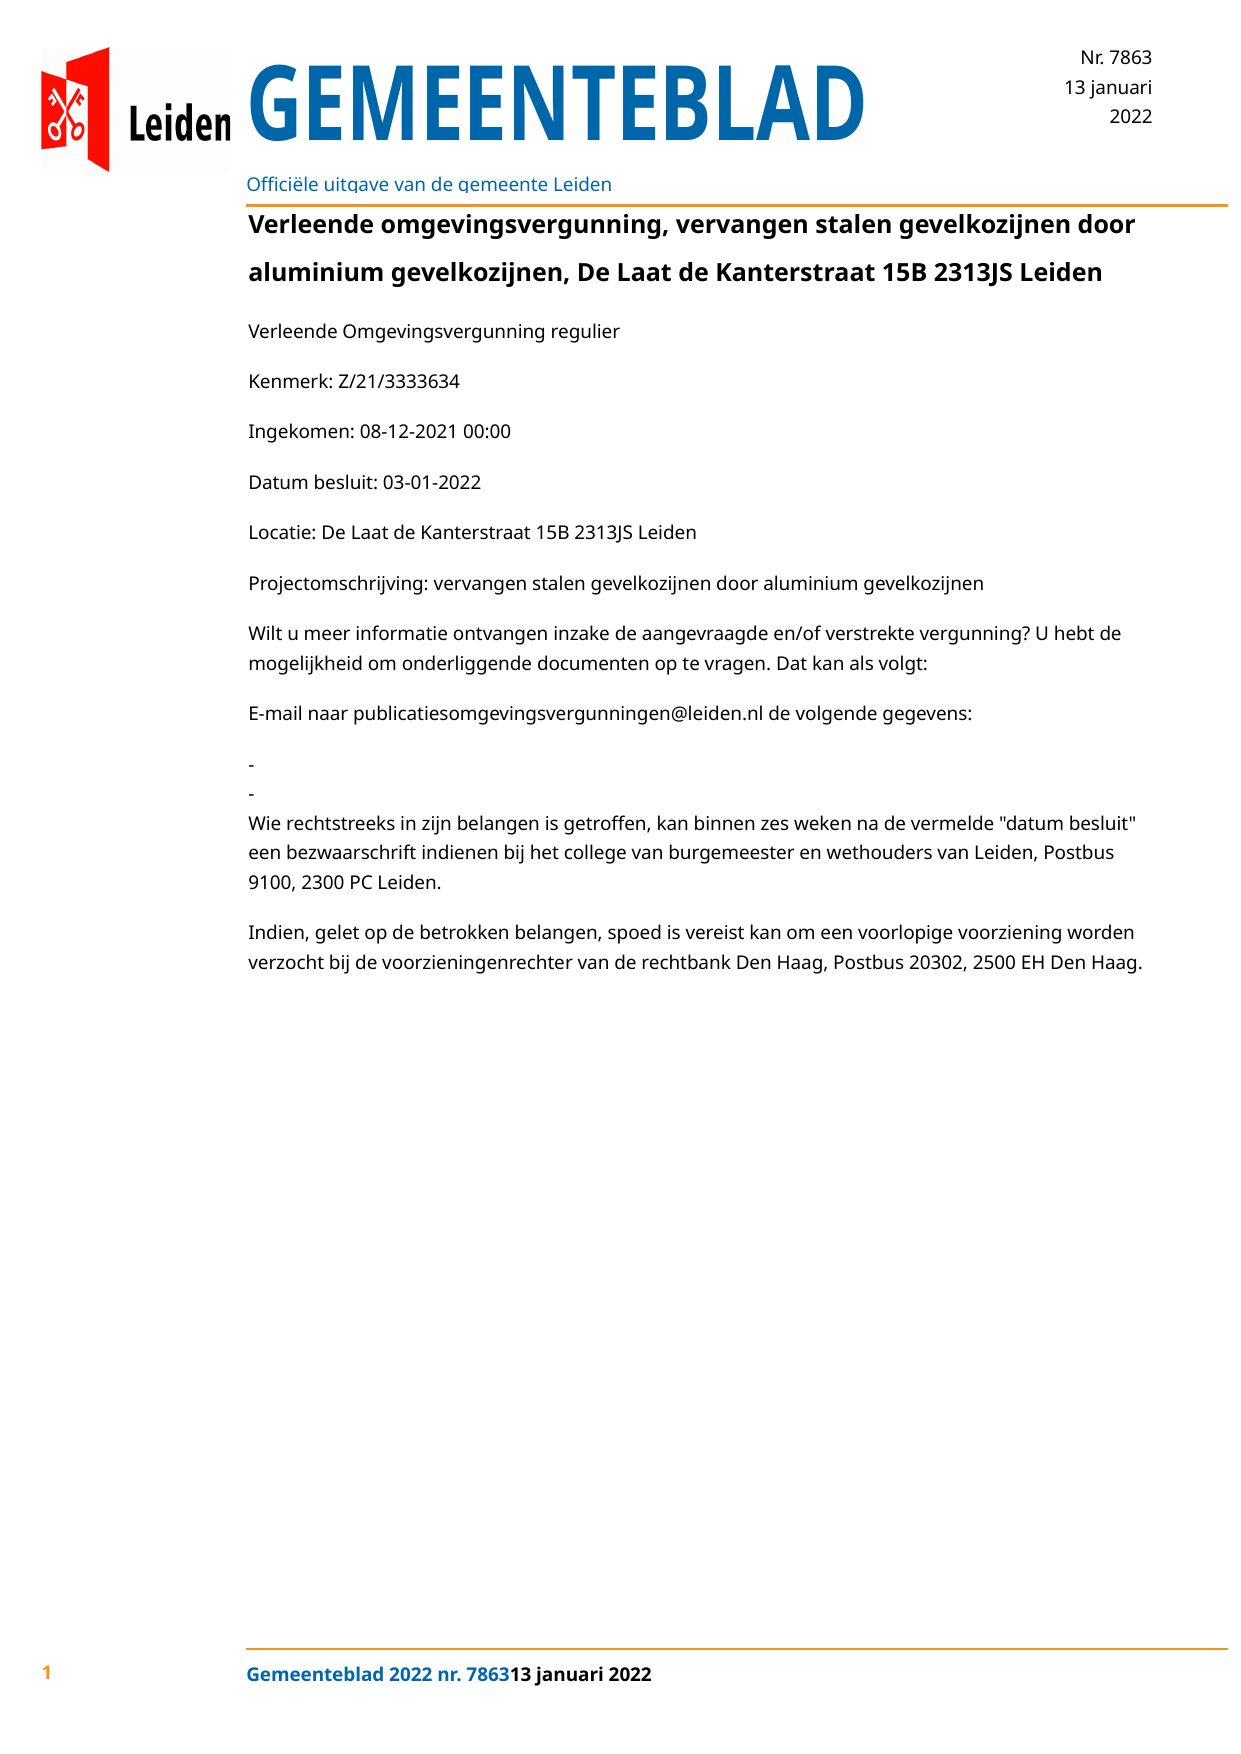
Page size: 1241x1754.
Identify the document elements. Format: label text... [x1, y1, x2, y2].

text Ingekomen: 08-12-2021 00:00 [248, 419, 1152, 444]
text Projectomschrijving: vervangen stalen gevelkozijnen door aluminium gevelkozijnen [248, 570, 1152, 596]
text Wilt u meer informatie ontvangen inzake de aangevraagde en/of verstrekte vergunning? U hebt de mogelijkheid om onderliggende documenten op te vragen. Dat kan als volgt: [248, 620, 1152, 676]
picture [41, 47, 231, 172]
text Indien, gelet op de betrokken belangen, spoed is vereist kan om een voorlopige voorziening worden verzocht bij de voorzieningenrechter van de rechtbank Den Haag, Postbus 20302, 2500 EH Den Haag. [248, 919, 1152, 975]
text E-mail naar publicatiesomgevingsvergunningen@leiden.nl de volgende gegevens: [248, 700, 1152, 726]
text Datum besluit: 03-01-2022 [248, 469, 1152, 495]
text Kenmerk: Z/21/3333634 [248, 368, 1152, 394]
text Locatie: De Laat de Kanterstraat 15B 2313JS Leiden [248, 519, 1152, 545]
text Verleende omgevingsvergunning, vervangen stalen gevelkozijnen door aluminium gevelkozijnen, De Laat de Kanterstraat 15B 2313JS Leiden [248, 207, 1152, 288]
text Verleende Omgevingsvergunning regulier [248, 318, 1152, 344]
text Wie rechtstreeks in zijn belangen is getroffen, kan binnen zes weken na de vermelde "datum besluit" een bezwaarschrift indienen bij het college van burgemeester en wethouders van Leiden, Postbus 9100, 2300 PC Leiden. [248, 810, 1152, 895]
